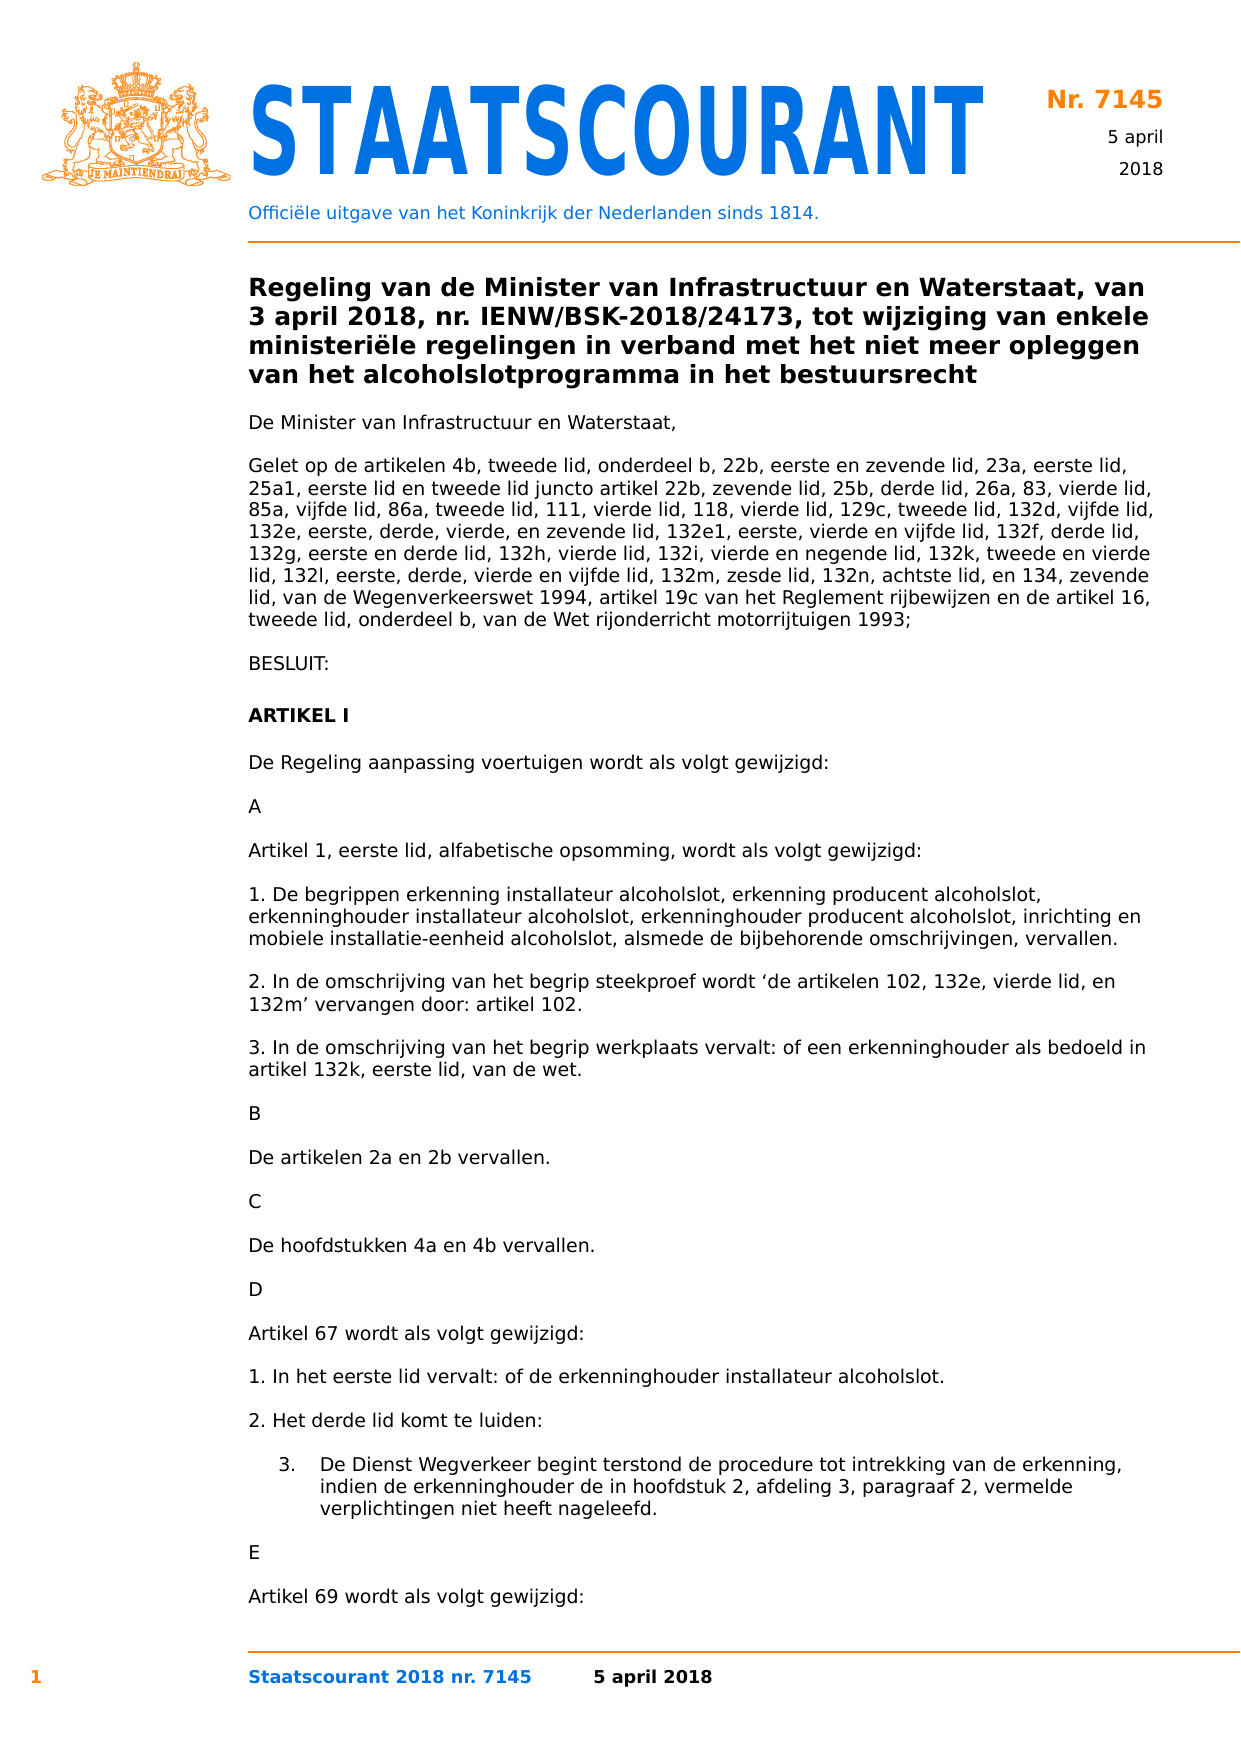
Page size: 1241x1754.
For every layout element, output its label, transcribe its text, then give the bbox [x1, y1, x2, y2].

text BESLUIT: [248, 653, 1163, 675]
table_header STAATSCOURANT [248, 62, 998, 203]
table_cell Officiële uitgave van het Koninkrijk der Nederlanden sinds 1814. [248, 203, 1240, 241]
text De Minister van Infrastructuur en Waterstaat, [248, 412, 1163, 433]
text 2. In de omschrijving van het begrip steekproef wordt ‘de artikelen 102, 132e, vierde lid, en 132m’ vervangen door: artikel 102. [248, 971, 1163, 1015]
table_header [25, 62, 248, 241]
text 3. In de omschrijving van het begrip werkplaats vervalt: of een erkenninghouder als bedoeld in artikel 132k, eerste lid, van de wet. [248, 1037, 1163, 1081]
text De Regeling aanpassing voertuigen wordt als volgt gewijzigd: [248, 752, 1163, 774]
subtitle ARTIKEL I [248, 705, 1163, 727]
text E [248, 1542, 1163, 1564]
text Gelet op de artikelen 4b, tweede lid, onderdeel b, 22b, eerste en zevende lid, 23a, eerste lid, 25a1, eerste lid en tweede lid juncto artikel 22b, zevende lid, 25b, derde lid, 26a, 83, vierde lid, 85a, vijfde lid, 86a, tweede lid, 111, vierde lid, 118, vierde lid, 129c, tweede lid, 132d, vijfde lid, 132e, eerste, derde, vierde, en zevende lid, 132e1, eerste, vierde en vijfde lid, 132f, derde lid, 132g, eerste en derde lid, 132h, vierde lid, 132i, vierde en negende lid, 132k, tweede en vierde lid, 132l, eerste, derde, vierde en vijfde lid, 132m, zesde lid, 132n, achtste lid, en 134, zevende lid, van de Wegenverkeerswet 1994, artikel 19c van het Reglement rijbewijzen en de artikel 16, tweede lid, onderdeel b, van de Wet rijonderricht motorrijtuigen 1993; [248, 455, 1163, 631]
text De hoofdstukken 4a en 4b vervallen. [248, 1235, 1163, 1257]
text De artikelen 2a en 2b vervallen. [248, 1147, 1163, 1169]
text A [248, 796, 1163, 818]
text Artikel 1, eerste lid, alfabetische opsomming, wordt als volgt gewijzigd: [248, 840, 1163, 862]
picture [41, 62, 231, 186]
text B [248, 1103, 1163, 1125]
text 1. In het eerste lid vervalt: of de erkenninghouder installateur alcoholslot. [248, 1366, 1163, 1388]
table_cell 2018 [998, 153, 1240, 203]
text Artikel 69 wordt als volgt gewijzigd: [248, 1586, 1163, 1608]
text 1. De begrippen erkenning installateur alcoholslot, erkenning producent alcoholslot, erkenninghouder installateur alcoholslot, erkenninghouder producent alcoholslot, inrichting en mobiele installatie-eenheid alcoholslot, alsmede de bijbehorende omschrijvingen, vervallen. [248, 884, 1163, 949]
subtitle Regeling van de Minister van Infrastructuur en Waterstaat, van 3 april 2018, nr. IENW/BSK-2018/24173, tot wijziging van enkele ministeriële regelingen in verband met het niet meer opleggen van het alcoholslotprogramma in het bestuursrecht [248, 273, 1163, 390]
table_header Nr. 7145 [998, 62, 1240, 121]
text D [248, 1278, 1163, 1301]
text C [248, 1191, 1163, 1213]
text Artikel 67 wordt als volgt gewijzigd: [248, 1322, 1163, 1344]
text 3. De Dienst Wegverkeer begint terstond de procedure tot intrekking van de erkenning, indien de erkenninghouder de in hoofdstuk 2, afdeling 3, paragraaf 2, vermelde verplichtingen niet heeft nageleefd. [278, 1454, 1163, 1520]
text 2. Het derde lid komt te luiden: [248, 1410, 1163, 1432]
table_cell 5 april [998, 121, 1240, 153]
